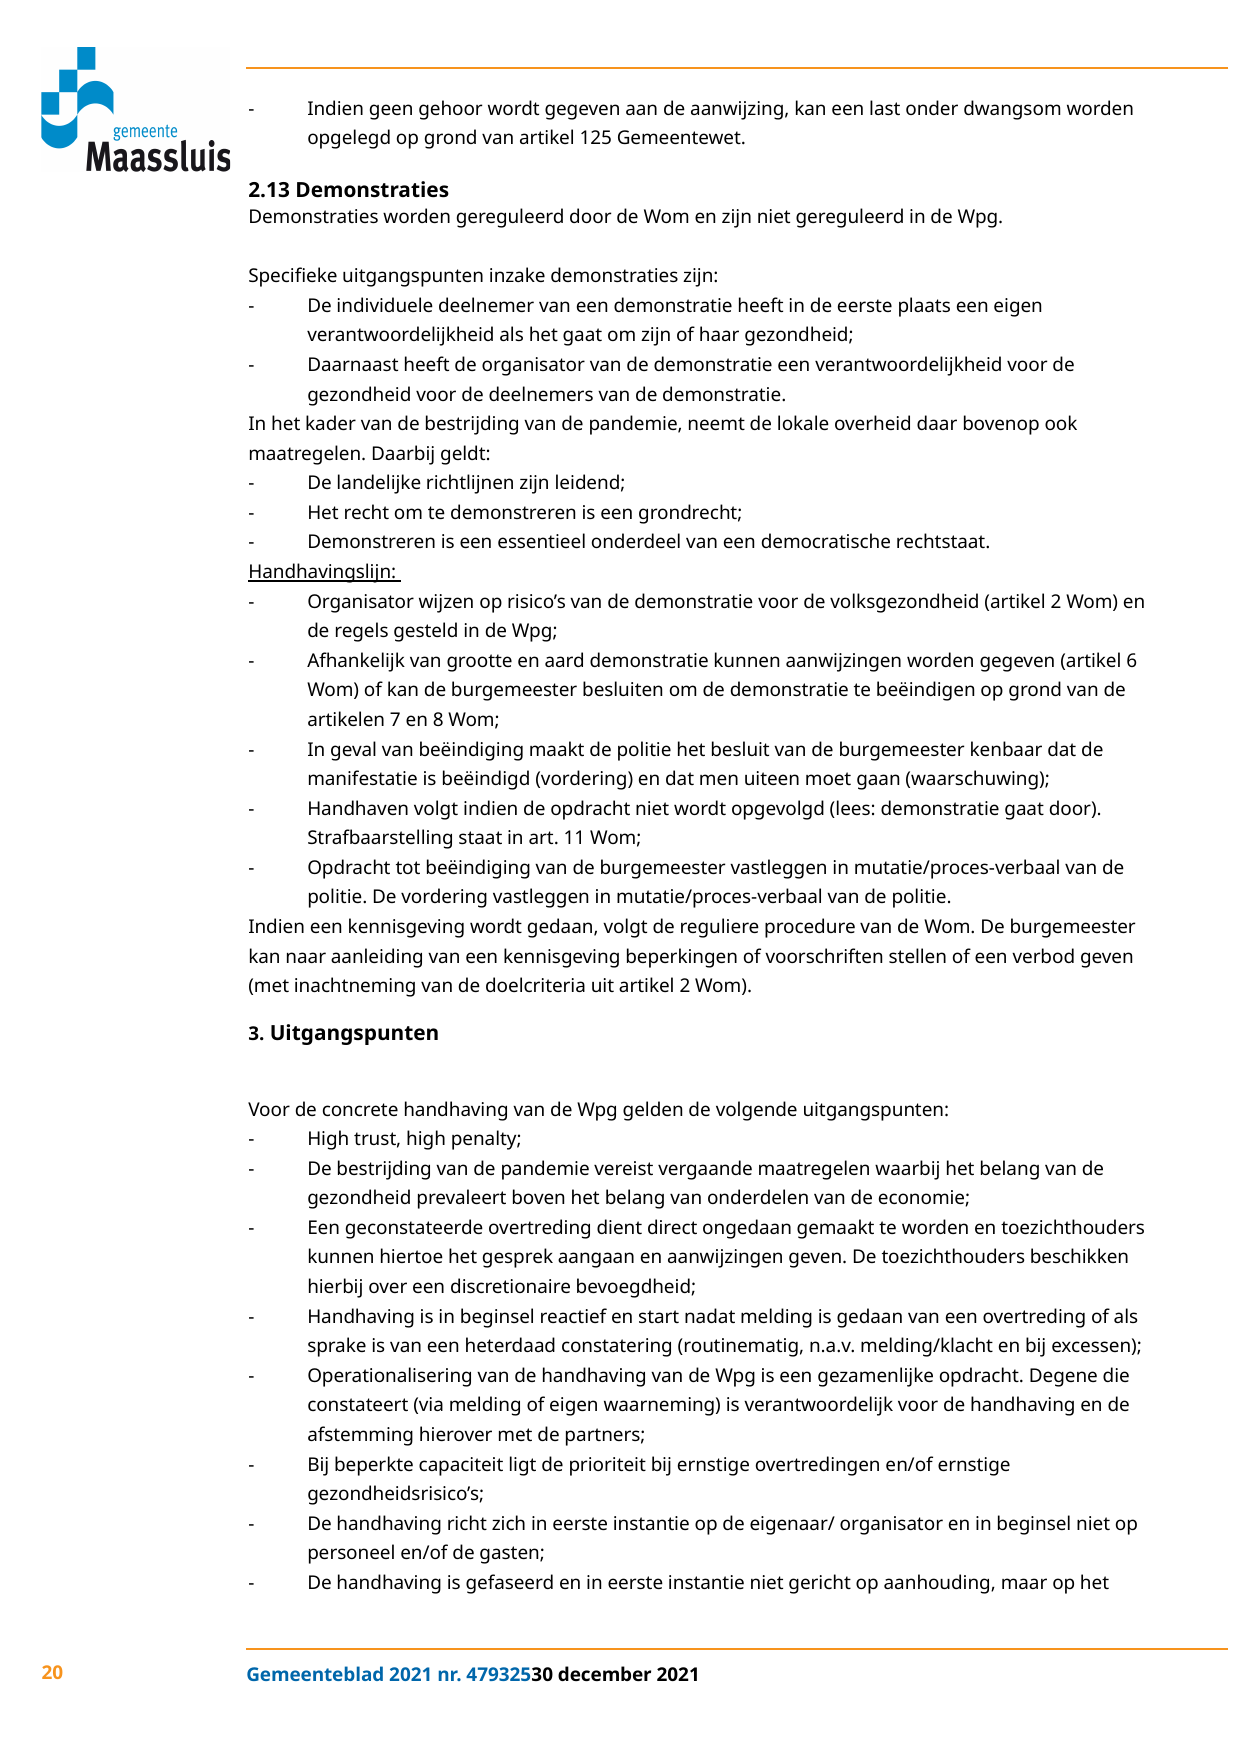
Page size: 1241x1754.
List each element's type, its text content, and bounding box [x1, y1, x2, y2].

list De bestrijding van de pandemie vereist vergaande maatregelen waarbij het belang van de gezondheid prevaleert boven het belang van onderdelen van de economie; [248, 1155, 1152, 1210]
list High trust, high penalty; [248, 1125, 1152, 1151]
list De individuele deelnemer van een demonstratie heeft in de eerste plaats een eigen verantwoordelijkheid als het gaat om zijn of haar gezondheid; [248, 292, 1152, 347]
text Handhavingslijn: [248, 558, 1152, 584]
list Handhaven volgt indien de opdracht niet wordt opgevolgd (lees: demonstratie gaat door). Strafbaarstelling staat in art. 11 Wom; [248, 795, 1152, 850]
text Indien een kennisgeving wordt gedaan, volgt de reguliere procedure van de Wom. De burgemeester kan naar aanleiding van een kennisgeving beperkingen of voorschriften stellen of een verbod geven (met inachtneming van de doelcriteria uit artikel 2 Wom). [248, 913, 1152, 998]
list Operationalisering van de handhaving van de Wpg is een gezamenlijke opdracht. Degene die constateert (via melding of eigen waarneming) is verantwoordelijk voor de handhaving en de afstemming hierover met de partners; [248, 1362, 1152, 1447]
text Demonstraties worden gereguleerd door de Wom en zijn niet gereguleerd in de Wpg. [248, 203, 1152, 229]
list Indien geen gehoor wordt gegeven aan de aanwijzing, kan een last onder dwangsom worden opgelegd op grond van artikel 125 Gemeentewet. [248, 95, 1152, 150]
list De handhaving is gefaseerd en in eerste instantie niet gericht op aanhouding, maar op het [248, 1569, 1152, 1595]
text 3. Uitgangspunten [248, 1018, 1152, 1046]
list Opdracht tot beëindiging van de burgemeester vastleggen in mutatie/proces-verbaal van de politie. De vordering vastleggen in mutatie/proces-verbaal van de politie. [248, 854, 1152, 909]
list Organisator wijzen op risico’s van de demonstratie voor de volksgezondheid (artikel 2 Wom) en de regels gesteld in de Wpg; [248, 588, 1152, 643]
list Daarnaast heeft de organisator van de demonstratie een verantwoordelijkheid voor de gezondheid voor de deelnemers van de demonstratie. [248, 351, 1152, 406]
picture [41, 47, 231, 172]
list Demonstreren is een essentieel onderdeel van een democratische rechtstaat. [248, 529, 1152, 554]
text Specifieke uitgangspunten inzake demonstraties zijn: [248, 262, 1152, 288]
list Handhaving is in beginsel reactief en start nadat melding is gedaan van een overtreding of als sprake is van een heterdaad constatering (routinematig, n.a.v. melding/klacht en bij excessen); [248, 1303, 1152, 1358]
list Het recht om te demonstreren is een grondrecht; [248, 499, 1152, 525]
list Afhankelijk van grootte en aard demonstratie kunnen aanwijzingen worden gegeven (artikel 6 Wom) of kan de burgemeester besluiten om de demonstratie te beëindigen op grond van de artikelen 7 en 8 Wom; [248, 647, 1152, 732]
list De landelijke richtlijnen zijn leidend; [248, 469, 1152, 495]
list In geval van beëindiging maakt de politie het besluit van de burgemeester kenbaar dat de manifestatie is beëindigd (vordering) en dat men uiteen moet gaan (waarschuwing); [248, 736, 1152, 791]
text In het kader van de bestrijding van de pandemie, neemt de lokale overheid daar bovenop ook maatregelen. Daarbij geldt: [248, 410, 1152, 466]
text 2.13 Demonstraties [248, 175, 1152, 203]
list De handhaving richt zich in eerste instantie op de eigenaar/ organisator en in beginsel niet op personeel en/of de gasten; [248, 1510, 1152, 1565]
list Bij beperkte capaciteit ligt de prioriteit bij ernstige overtredingen en/of ernstige gezondheidsrisico’s; [248, 1451, 1152, 1506]
picture [41, 47, 77, 92]
list Een geconstateerde overtreding dient direct ongedaan gemaakt te worden en toezichthouders kunnen hiertoe het gesprek aangaan en aanwijzingen geven. De toezichthouders beschikken hierbij over een discretionaire bevoegdheid; [248, 1214, 1152, 1299]
text Voor de concrete handhaving van de Wpg gelden de volgende uitgangspunten: [248, 1096, 1152, 1121]
